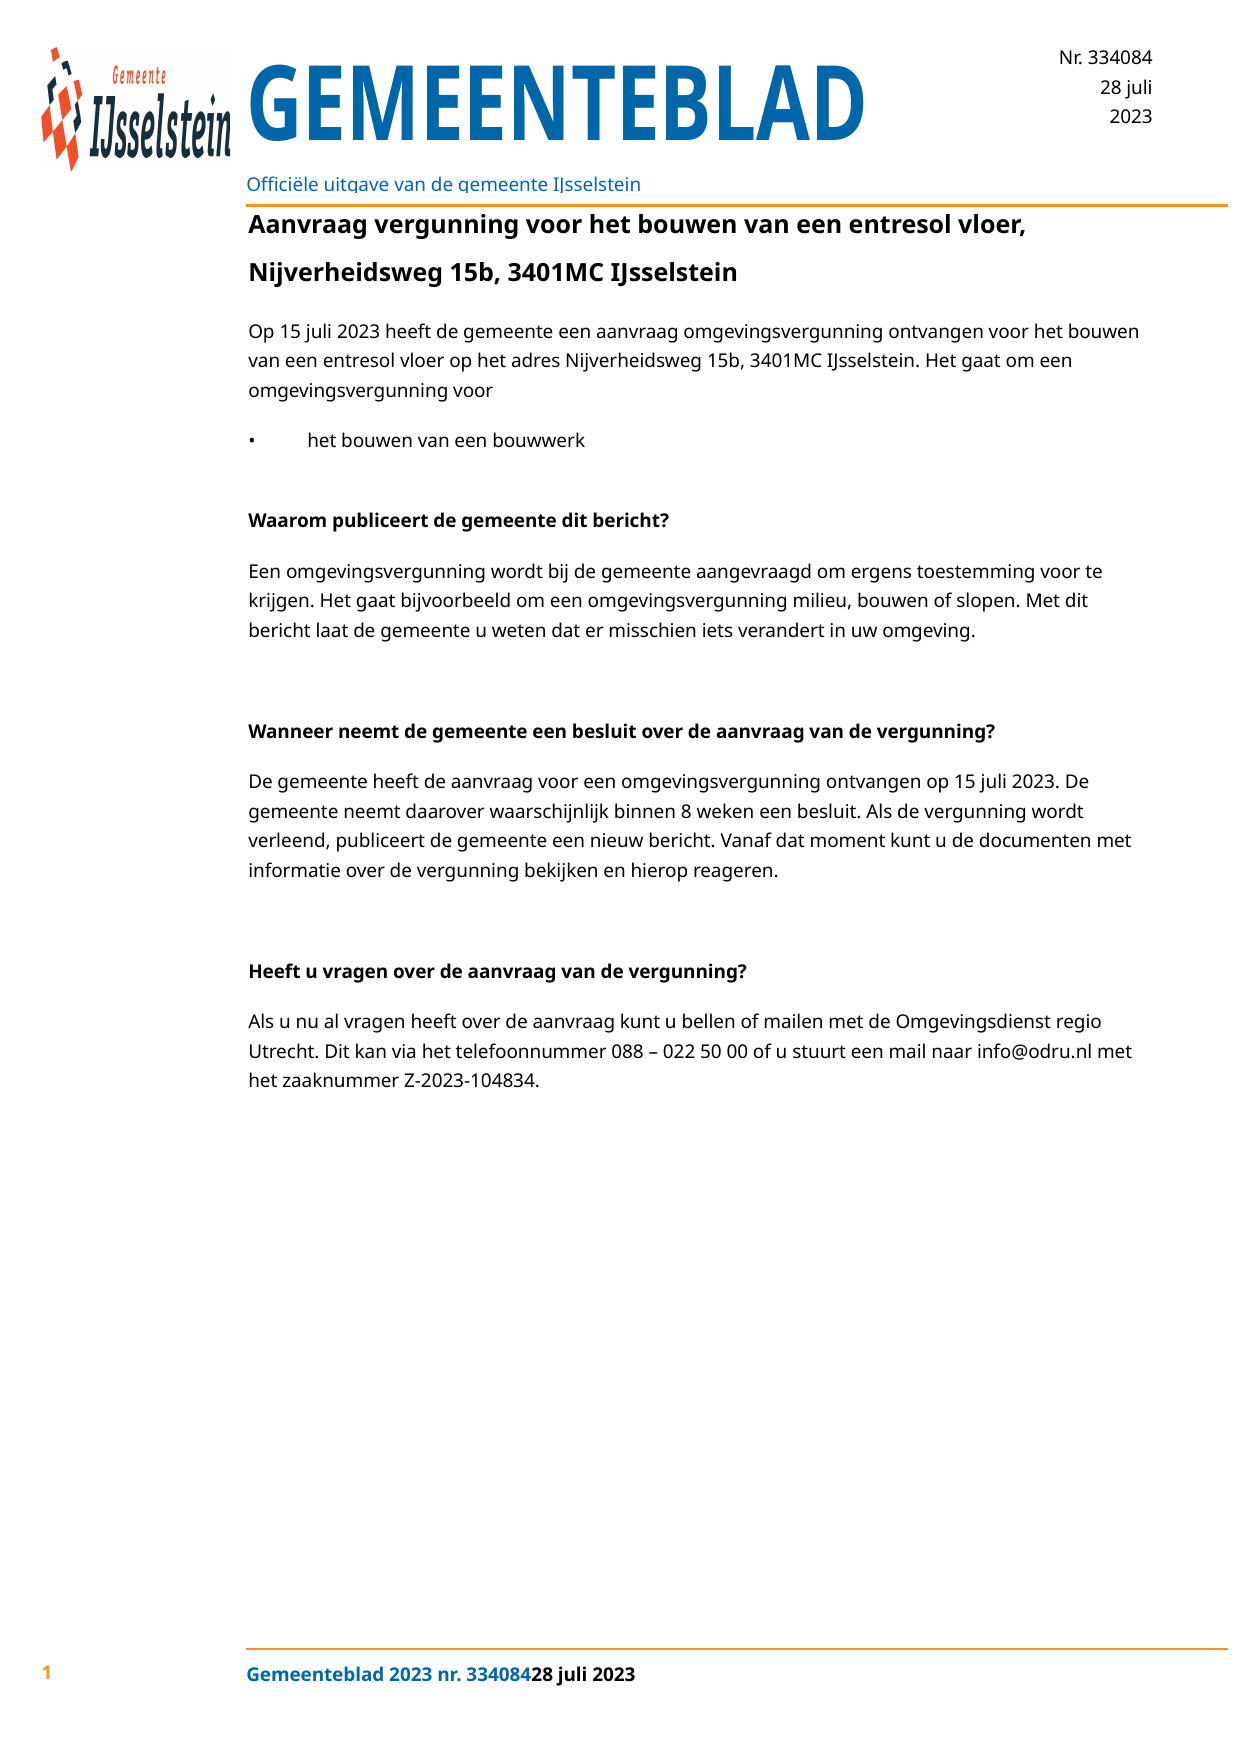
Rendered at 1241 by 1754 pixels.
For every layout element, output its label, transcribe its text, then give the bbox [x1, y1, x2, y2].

text Waarom publiceert de gemeente dit bericht? [248, 507, 1152, 533]
text Als u nu al vragen heeft over de aanvraag kunt u bellen of mailen met de Omgevingsdienst regio Utrecht. Dit kan via het telefoonnummer 088 – 022 50 00 of u stuurt een mail naar info@odru.nl met het zaaknummer Z-2023-104834. [248, 1008, 1152, 1093]
text Op 15 juli 2023 heeft de gemeente een aanvraag omgevingsvergunning ontvangen voor het bouwen van een entresol vloer op het adres Nijverheidsweg 15b, 3401MC IJsselstein. Het gaat om een omgevingsvergunning voor [248, 318, 1152, 403]
text Aanvraag vergunning voor het bouwen van een entresol vloer, Nijverheidsweg 15b, 3401MC IJsselstein [248, 207, 1152, 288]
text Heeft u vragen over de aanvraag van de vergunning? [248, 958, 1152, 984]
text Wanneer neemt de gemeente een besluit over de aanvraag van de vergunning? [248, 718, 1152, 744]
list het bouwen van een bouwwerk [248, 427, 1152, 453]
text Een omgevingsvergunning wordt bij de gemeente aangevraagd om ergens toestemming voor te krijgen. Het gaat bijvoorbeeld om een omgevingsvergunning milieu, bouwen of slopen. Met dit bericht laat de gemeente u weten dat er misschien iets verandert in uw omgeving. [248, 558, 1152, 643]
text De gemeente heeft de aanvraag voor een omgevingsvergunning ontvangen op 15 juli 2023. De gemeente neemt daarover waarschijnlijk binnen 8 weken een besluit. Als de vergunning wordt verleend, publiceert de gemeente een nieuw bericht. Vanaf dat moment kunt u de documenten met informatie over de vergunning bekijken en hierop reageren. [248, 768, 1152, 883]
picture [41, 47, 231, 172]
